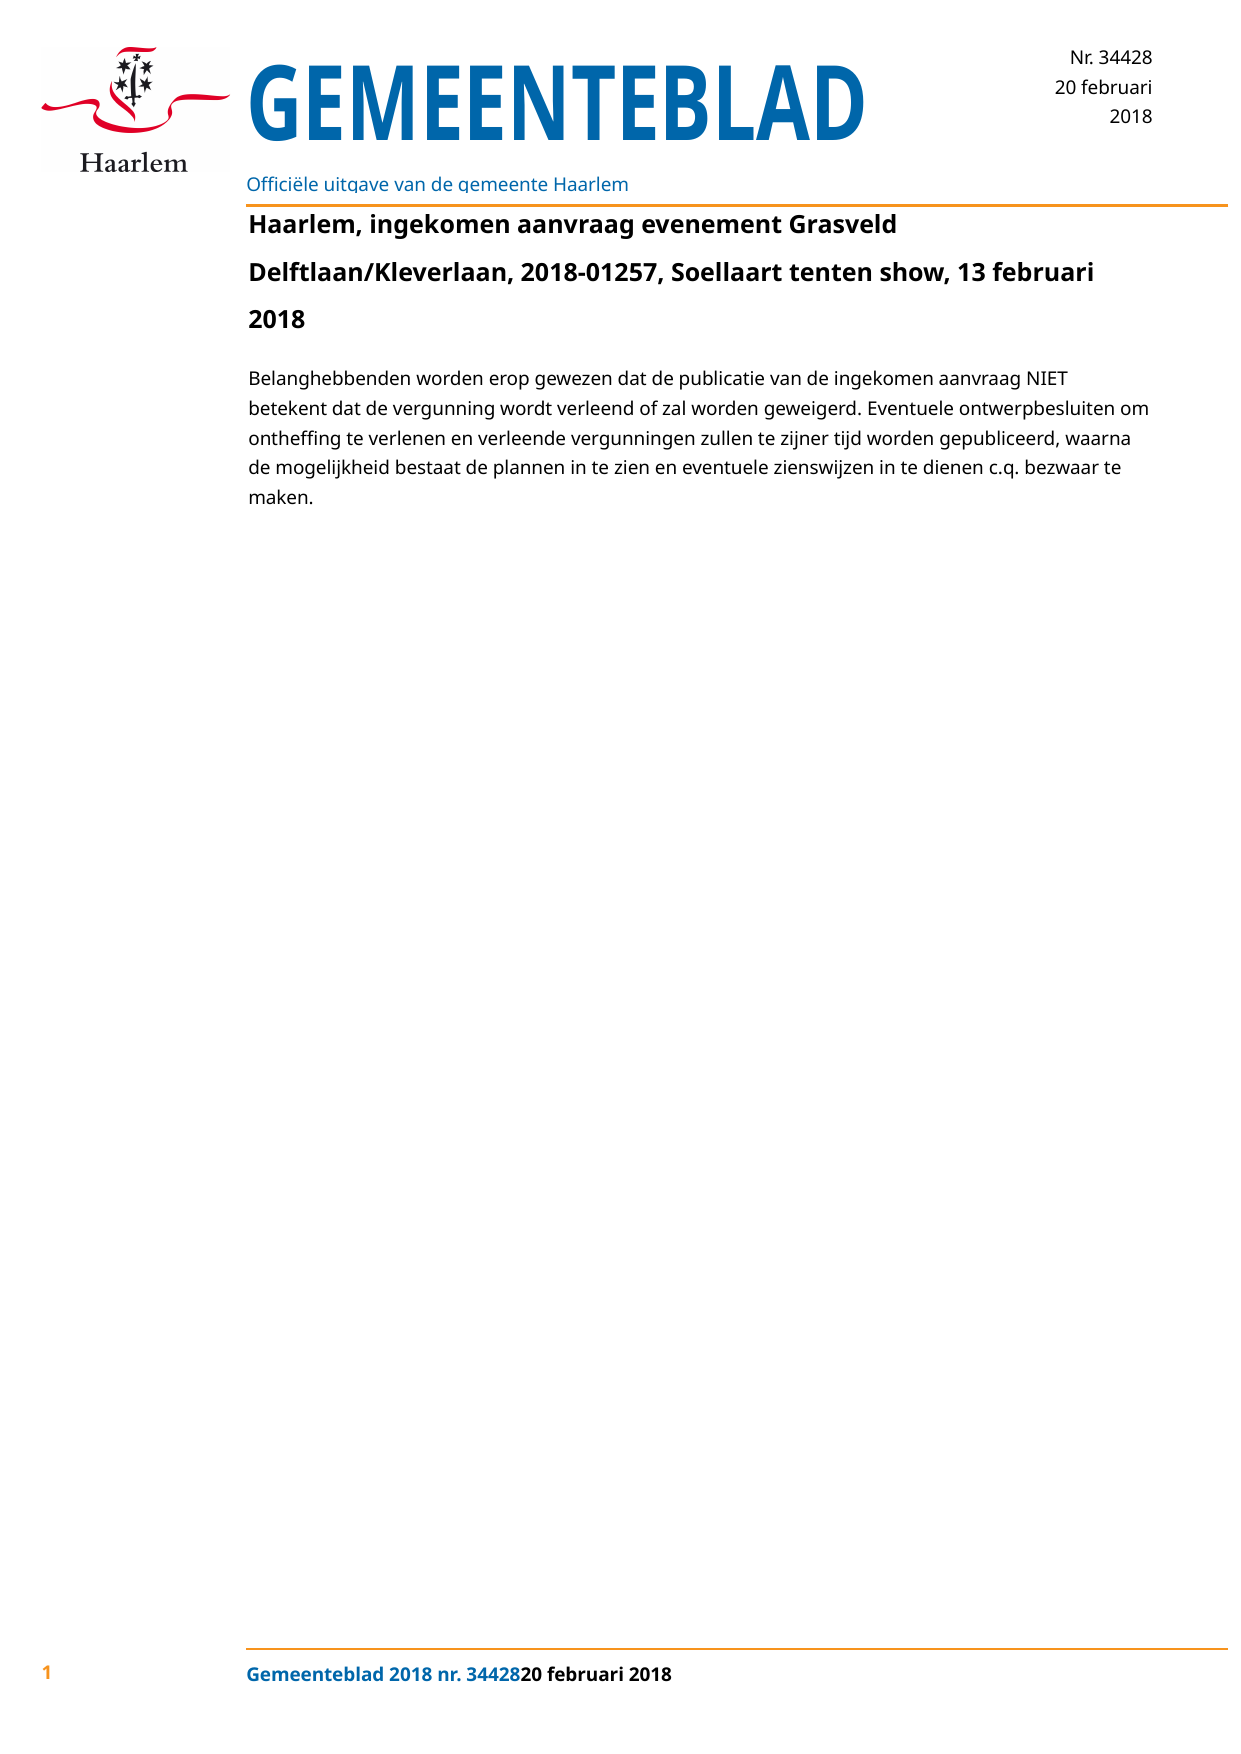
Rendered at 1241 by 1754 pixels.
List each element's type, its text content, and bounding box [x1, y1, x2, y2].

text Belanghebbenden worden erop gewezen dat de publicatie van de ingekomen aanvraag NIET betekent dat de vergunning wordt verleend of zal worden geweigerd. Eventuele ontwerpbesluiten om ontheffing te verlenen en verleende vergunningen zullen te zijner tijd worden gepubliceerd, waarna de mogelijkheid bestaat de plannen in te zien en eventuele zienswijzen in te dienen c.q. bezwaar te maken. [248, 366, 1152, 509]
text Haarlem, ingekomen aanvraag evenement Grasveld Delftlaan/Kleverlaan, 2018-01257, Soellaart tenten show, 13 februari 2018 [248, 207, 1152, 336]
picture [41, 47, 231, 172]
